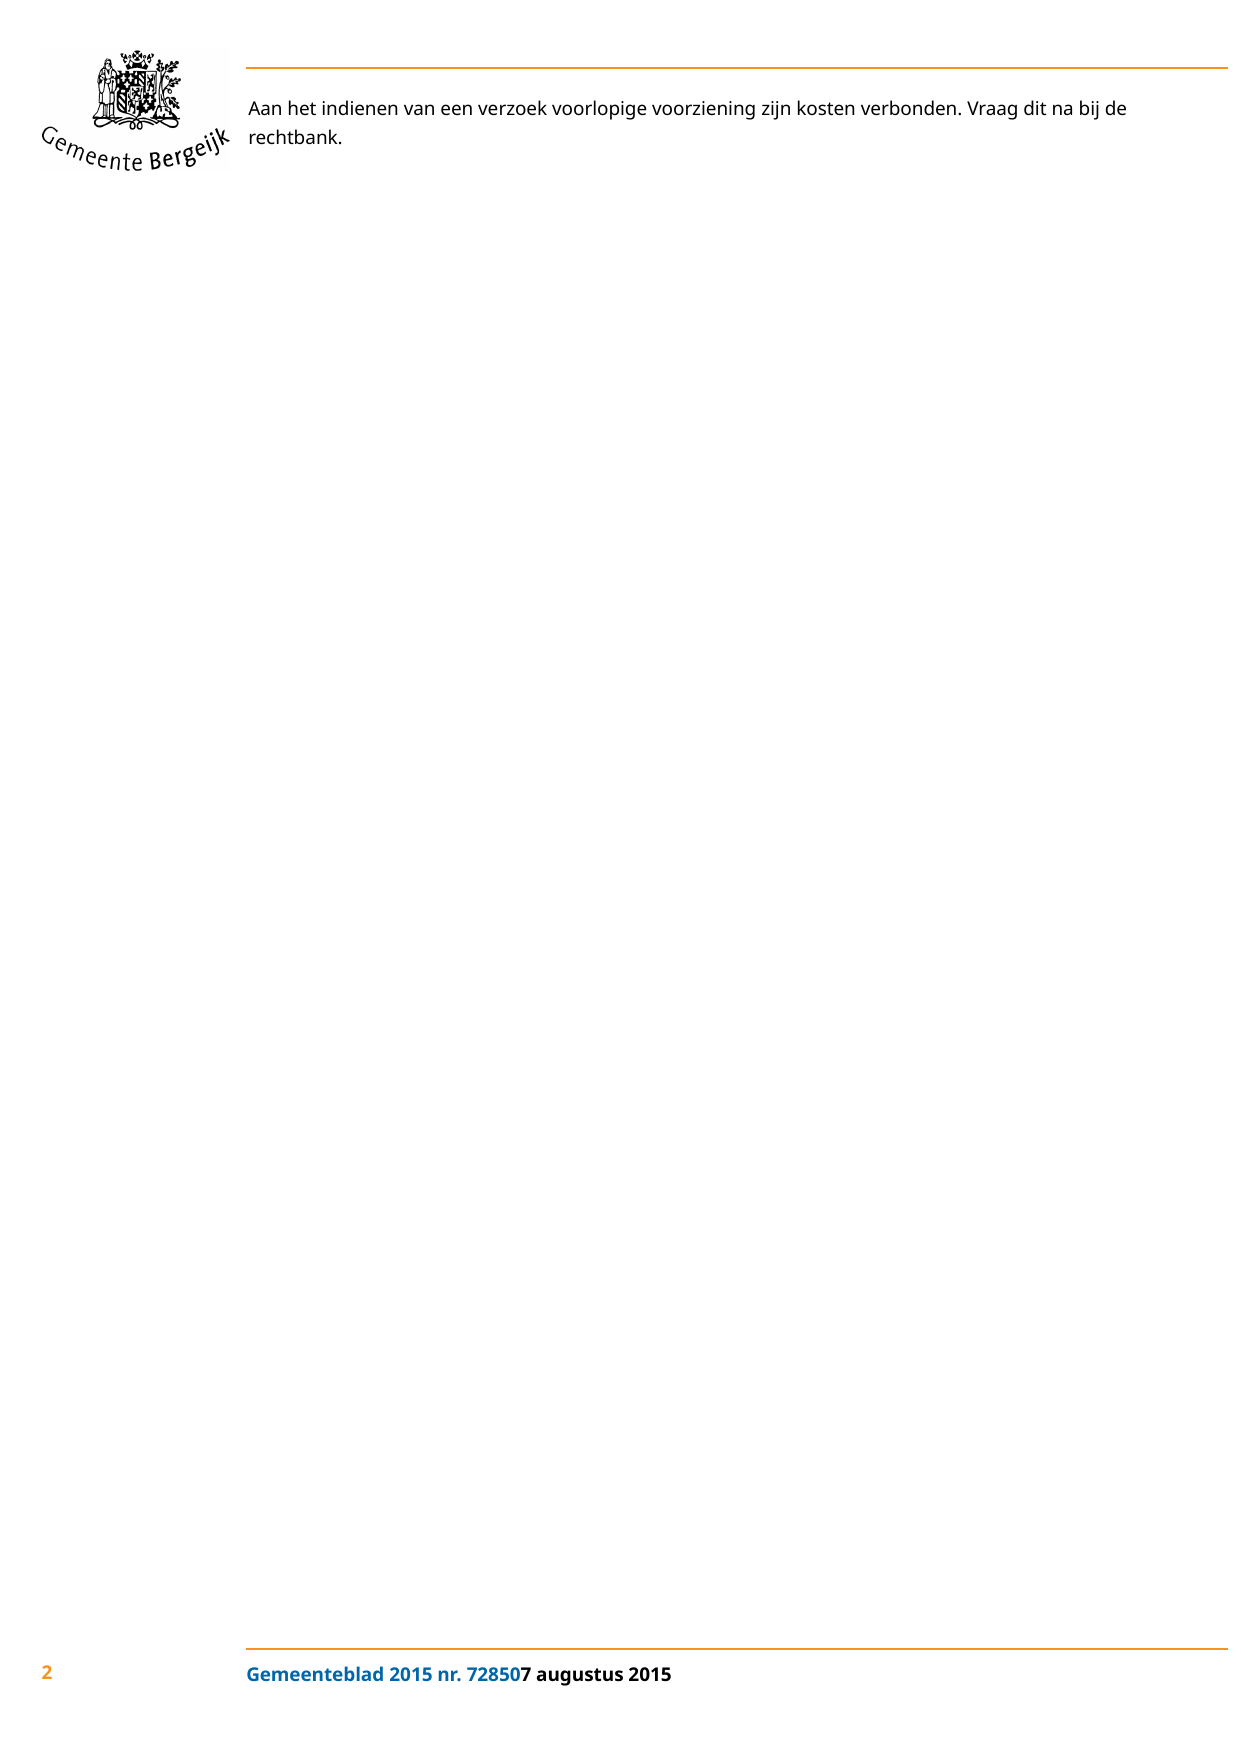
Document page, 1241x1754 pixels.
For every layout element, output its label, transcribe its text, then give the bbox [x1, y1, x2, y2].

text Aan het indienen van een verzoek voorlopige voorziening zijn kosten verbonden. Vraag dit na bij de rechtbank. [248, 95, 1152, 150]
picture [41, 47, 231, 172]
